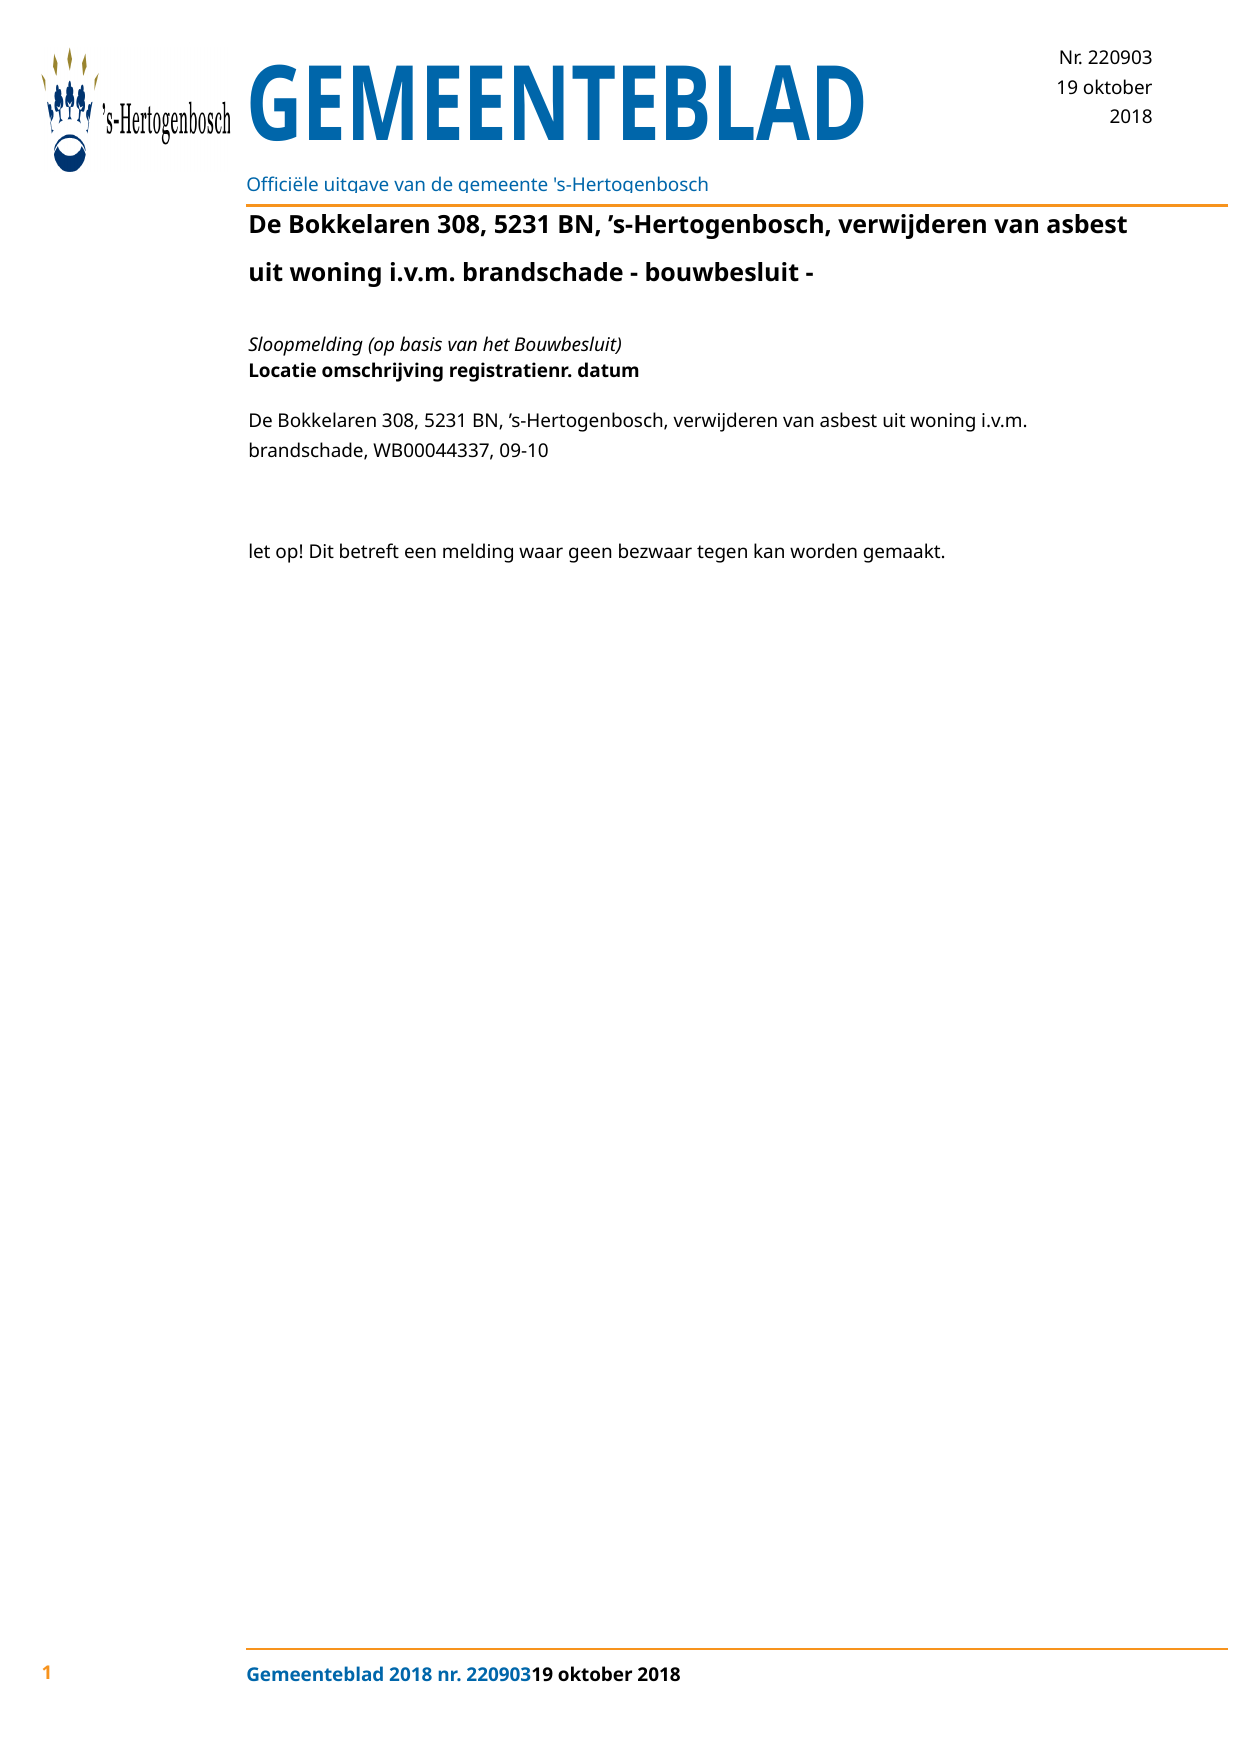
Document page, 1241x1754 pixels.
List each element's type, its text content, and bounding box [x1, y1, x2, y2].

text Sloopmelding (op basis van het Bouwbesluit) [248, 331, 1152, 357]
picture [41, 47, 231, 172]
text De Bokkelaren 308, 5231 BN, ’s-Hertogenbosch, verwijderen van asbest uit woning i.v.m. brandschade, WB00044337, 09-10 [248, 408, 1152, 463]
text Locatie omschrijving registratienr. datum [248, 357, 1152, 383]
text De Bokkelaren 308, 5231 BN, ’s-Hertogenbosch, verwijderen van asbest uit woning i.v.m. brandschade - bouwbesluit - [248, 207, 1152, 288]
text let op! Dit betreft een melding waar geen bezwaar tegen kan worden gemaakt. [248, 538, 1152, 564]
